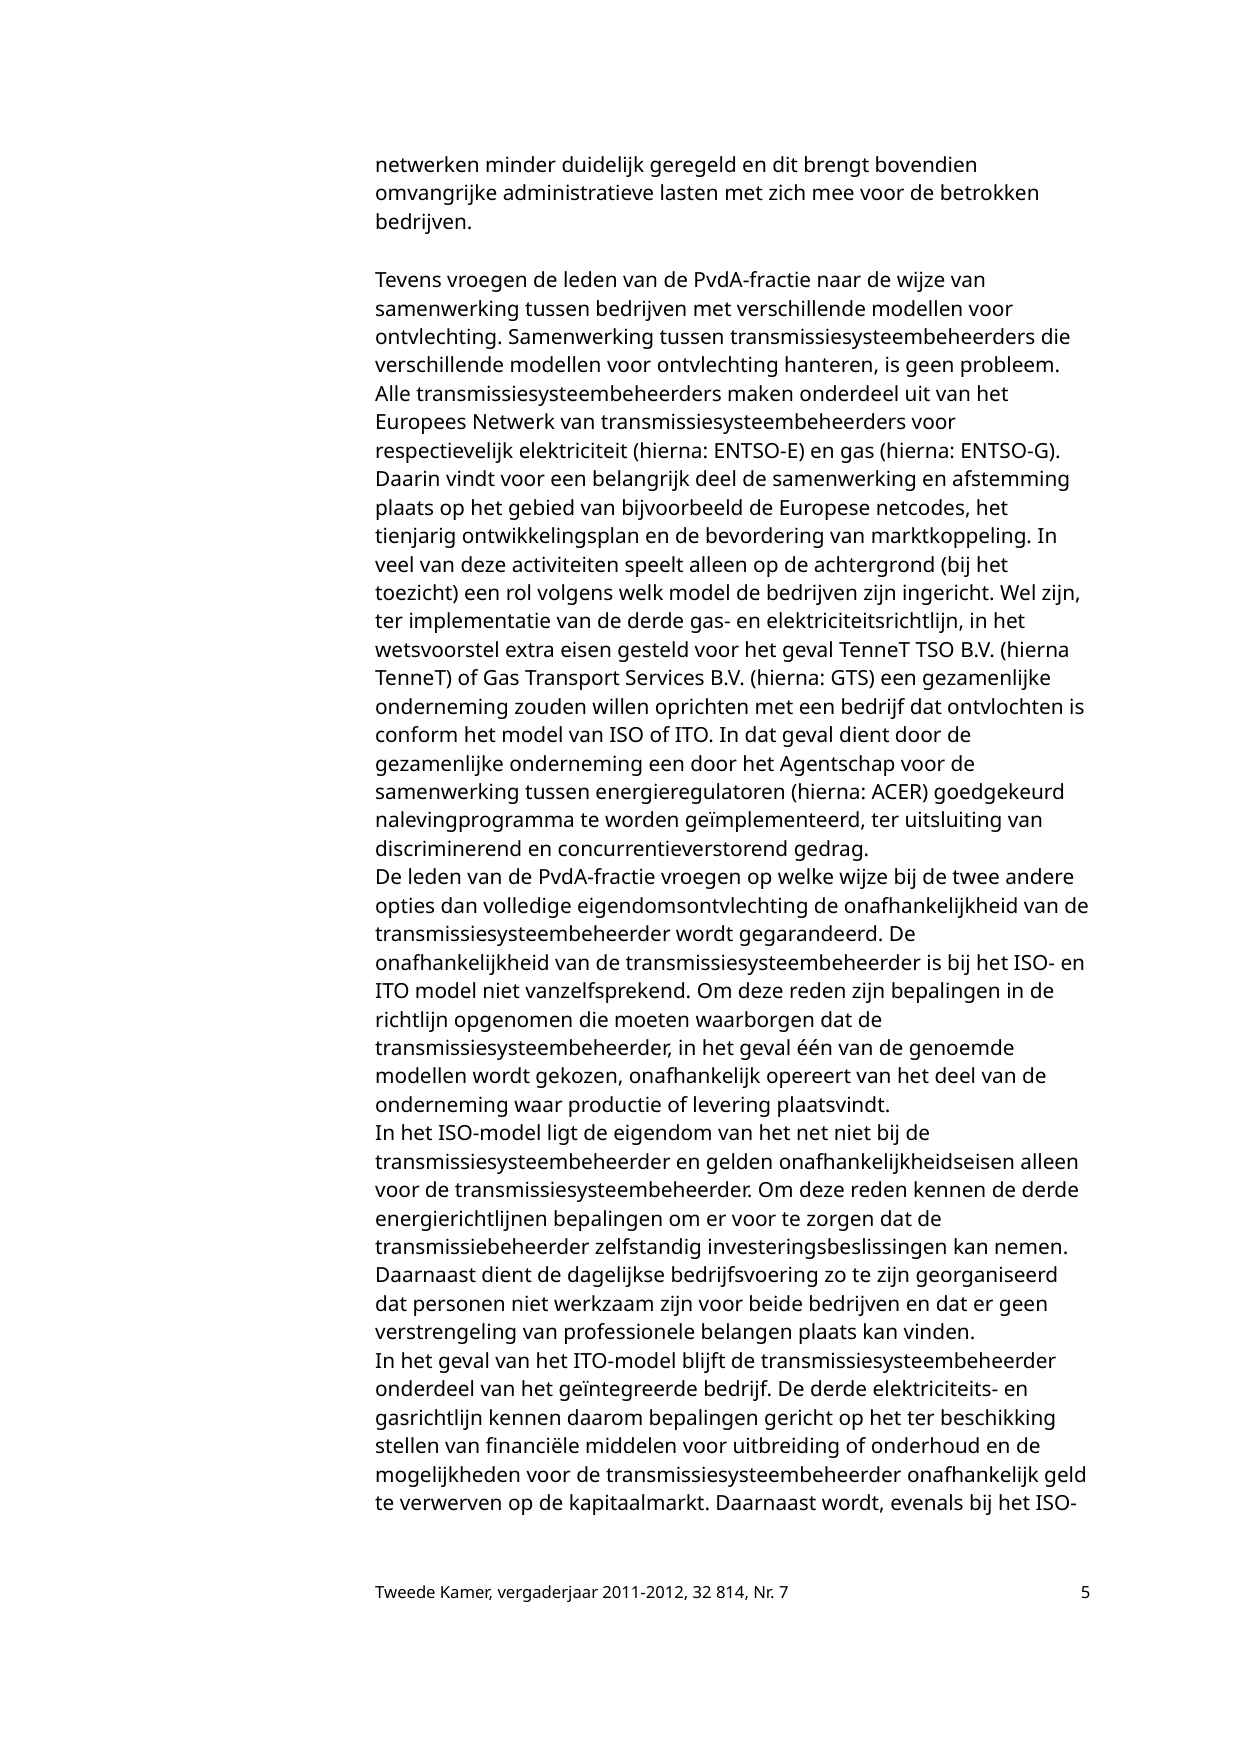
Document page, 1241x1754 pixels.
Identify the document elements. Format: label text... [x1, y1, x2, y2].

text netwerken minder duidelijk geregeld en dit brengt bovendien omvangrijke administratieve lasten met zich mee voor de betrokken bedrijven. [375, 150, 1090, 235]
text In het ISO-model ligt de eigendom van het net niet bij de transmissiesysteembeheerder en gelden onafhankelijkheidseisen alleen voor de transmissiesysteembeheerder. Om deze reden kennen de derde energierichtlijnen bepalingen om er voor te zorgen dat de transmissiebeheerder zelfstandig investeringsbeslissingen kan nemen. Daarnaast dient de dagelijkse bedrijfsvoering zo te zijn georganiseerd dat personen niet werkzaam zijn voor beide bedrijven en dat er geen verstrengeling van professionele belangen plaats kan vinden. [375, 1118, 1090, 1346]
text Tevens vroegen de leden van de PvdA-fractie naar de wijze van samenwerking tussen bedrijven met verschillende modellen voor ontvlechting. Samenwerking tussen transmissiesysteembeheerders die verschillende modellen voor ontvlechting hanteren, is geen probleem. Alle transmissiesysteembeheerders maken onderdeel uit van het Europees Netwerk van transmissiesysteembeheerders voor respectievelijk elektriciteit (hierna: ENTSO-E) en gas (hierna: ENTSO-G). Daarin vindt voor een belangrijk deel de samenwerking en afstemming plaats op het gebied van bijvoorbeeld de Europese netcodes, het tienjarig ontwikkelingsplan en de bevordering van marktkoppeling. In veel van deze activiteiten speelt alleen op de achtergrond (bij het toezicht) een rol volgens welk model de bedrijven zijn ingericht. Wel zijn, ter implementatie van de derde gas- en elektriciteitsrichtlijn, in het wetsvoorstel extra eisen gesteld voor het geval TenneT TSO B.V. (hierna TenneT) of Gas Transport Services B.V. (hierna: GTS) een gezamenlijke onderneming zouden willen oprichten met een bedrijf dat ontvlochten is conform het model van ISO of ITO. In dat geval dient door de gezamenlijke onderneming een door het Agentschap voor de samenwerking tussen energieregulatoren (hierna: ACER) goedgekeurd nalevingprogramma te worden geïmplementeerd, ter uitsluiting van discriminerend en concurrentieverstorend gedrag. [375, 265, 1090, 862]
text In het geval van het ITO-model blijft de transmissiesysteembeheerder onderdeel van het geïntegreerde bedrijf. De derde elektriciteits- en gasrichtlijn kennen daarom bepalingen gericht op het ter beschikking stellen van financiële middelen voor uitbreiding of onderhoud en de mogelijkheden voor de transmissiesysteembeheerder onafhankelijk geld te verwerven op de kapitaalmarkt. Daarnaast wordt, evenals bij het ISO- [375, 1346, 1090, 1517]
text De leden van de PvdA-fractie vroegen op welke wijze bij de twee andere opties dan volledige eigendomsontvlechting de onafhankelijkheid van de transmissiesysteembeheerder wordt gegarandeerd. De onafhankelijkheid van de transmissiesysteembeheerder is bij het ISO- en ITO model niet vanzelfsprekend. Om deze reden zijn bepalingen in de richtlijn opgenomen die moeten waarborgen dat de transmissiesysteembeheerder, in het geval één van de genoemde modellen wordt gekozen, onafhankelijk opereert van het deel van de onderneming waar productie of levering plaatsvindt. [375, 862, 1090, 1118]
